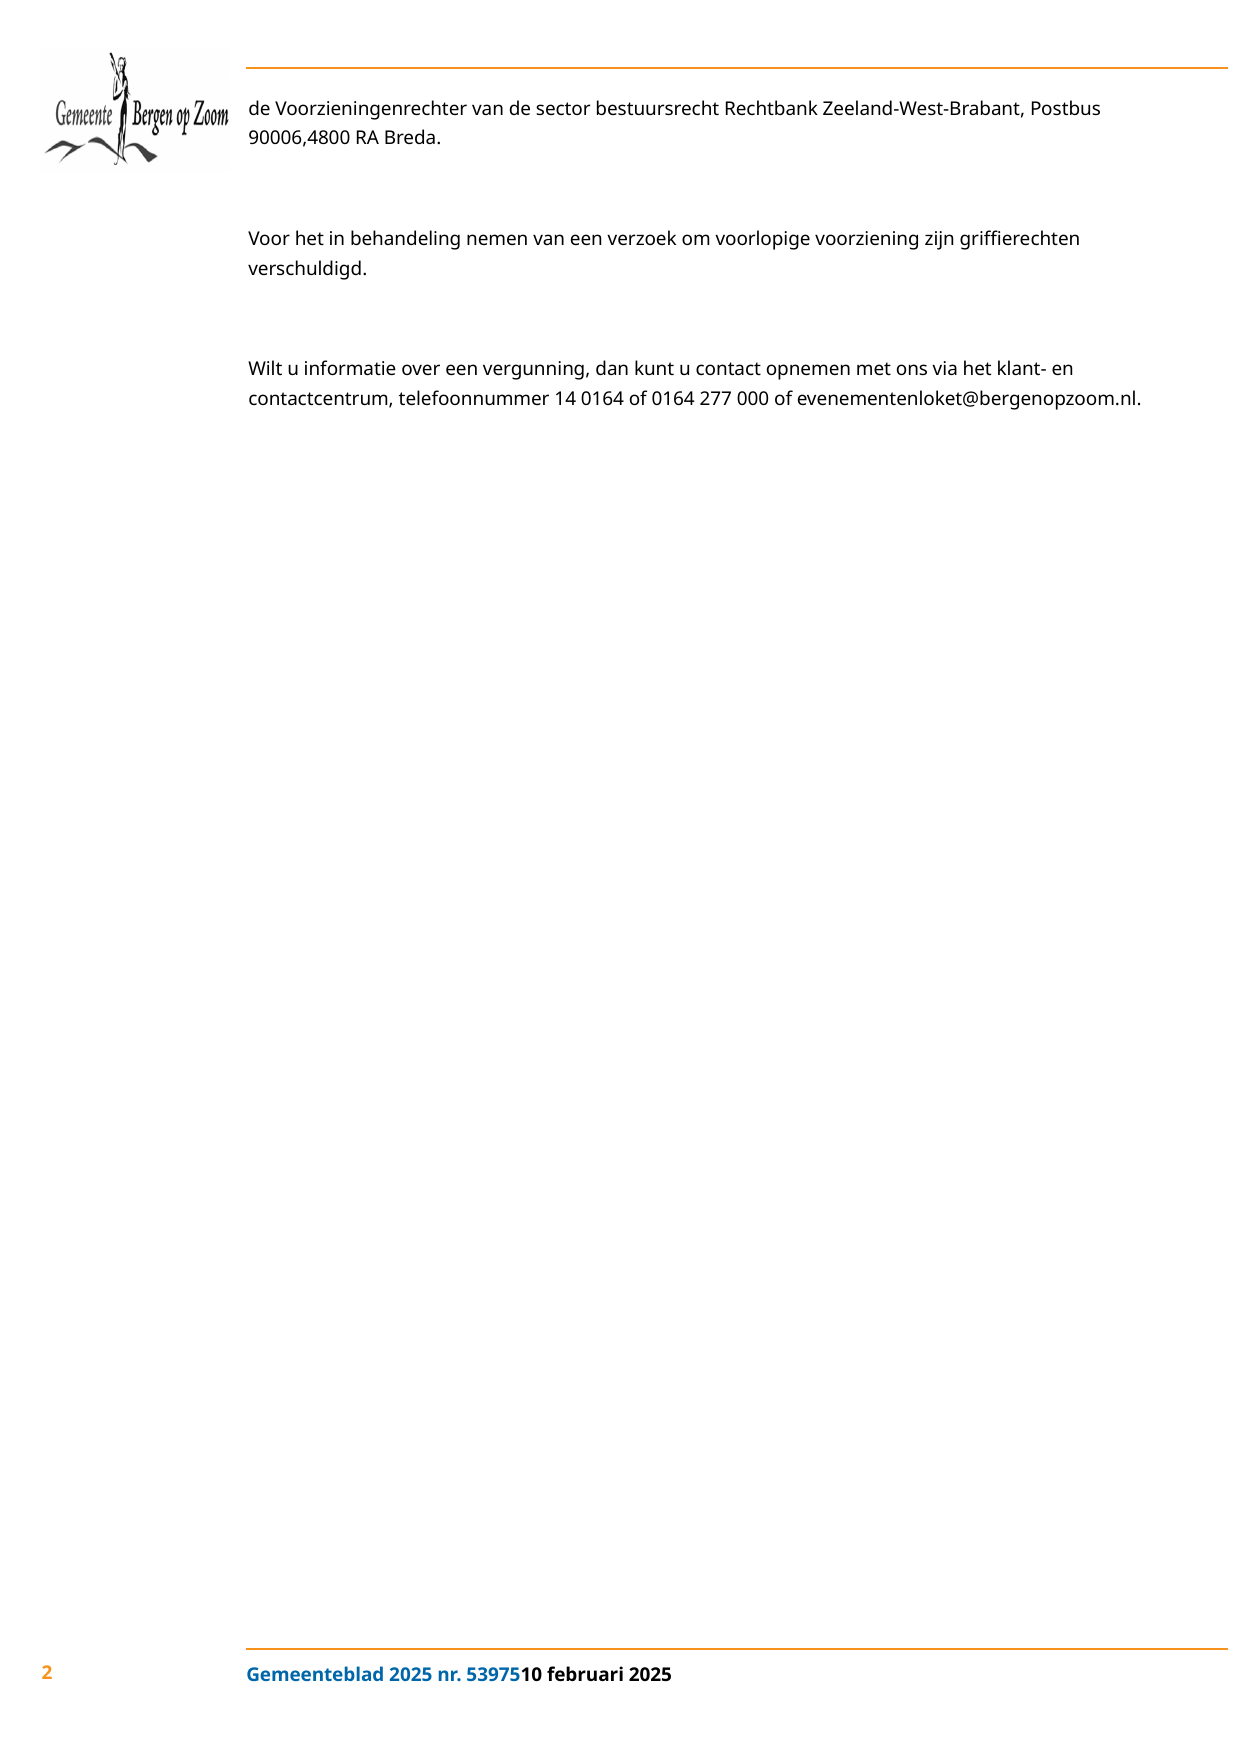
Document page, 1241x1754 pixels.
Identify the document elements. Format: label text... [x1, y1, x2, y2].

text Voor het in behandeling nemen van een verzoek om voorlopige voorziening zijn griffierechten verschuldigd. [248, 225, 1152, 281]
picture [41, 47, 231, 172]
text de Voorzieningenrechter van de sector bestuursrecht Rechtbank Zeeland-West-Brabant, Postbus 90006,4800 RA Breda. [248, 95, 1152, 150]
text Wilt u informatie over een vergunning, dan kunt u contact opnemen met ons via het klant- en contactcentrum, telefoonnummer 14 0164 of 0164 277 000 of evenementenloket@bergenopzoom.nl. [248, 356, 1152, 411]
